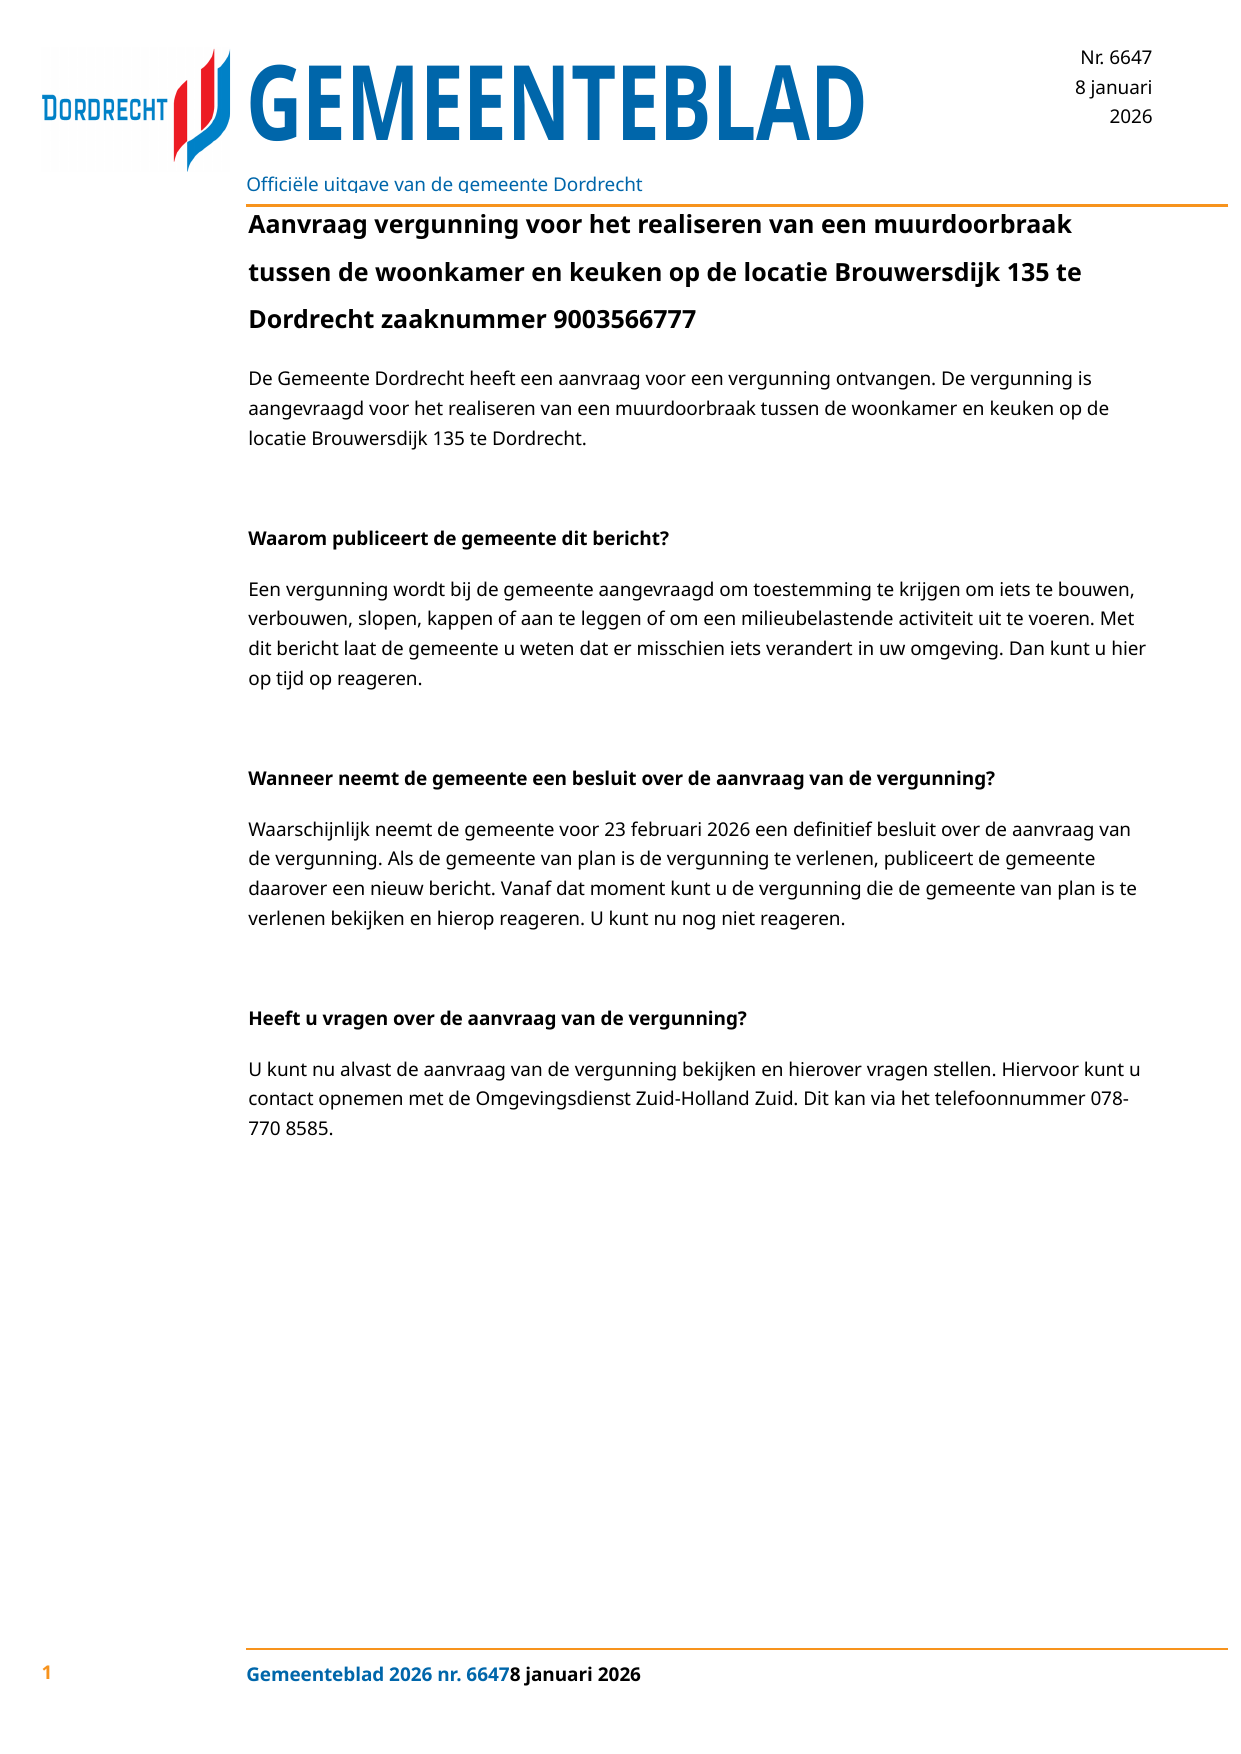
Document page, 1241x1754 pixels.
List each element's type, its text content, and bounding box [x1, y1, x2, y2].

text Waarschijnlijk neemt de gemeente voor 23 februari 2026 een definitief besluit over de aanvraag van de vergunning. Als de gemeente van plan is de vergunning te verlenen, publiceert de gemeente daarover een nieuw bericht. Vanaf dat moment kunt u de vergunning die de gemeente van plan is te verlenen bekijken en hierop reageren. U kunt nu nog niet reageren. [248, 816, 1152, 930]
text Wanneer neemt de gemeente een besluit over de aanvraag van de vergunning? [248, 766, 1152, 791]
picture [41, 47, 231, 172]
text Heeft u vragen over de aanvraag van de vergunning? [248, 1006, 1152, 1031]
text Waarom publiceert de gemeente dit bericht? [248, 526, 1152, 551]
text De Gemeente Dordrecht heeft een aanvraag voor een vergunning ontvangen. De vergunning is aangevraagd voor het realiseren van een muurdoorbraak tussen de woonkamer en keuken op de locatie Brouwersdijk 135 te Dordrecht. [248, 366, 1152, 450]
text Een vergunning wordt bij de gemeente aangevraagd om toestemming te krijgen om iets te bouwen, verbouwen, slopen, kappen of aan te leggen of om een milieubelastende activiteit uit te voeren. Met dit bericht laat de gemeente u weten dat er misschien iets verandert in uw omgeving. Dan kunt u hier op tijd op reageren. [248, 576, 1152, 690]
text U kunt nu alvast de aanvraag van de vergunning bekijken en hierover vragen stellen. Hiervoor kunt u contact opnemen met de Omgevingsdienst Zuid-Holland Zuid. Dit kan via het telefoonnummer 078-770 8585. [248, 1056, 1152, 1141]
text Aanvraag vergunning voor het realiseren van een muurdoorbraak tussen de woonkamer en keuken op de locatie Brouwersdijk 135 te Dordrecht zaaknummer 9003566777 [248, 207, 1152, 336]
